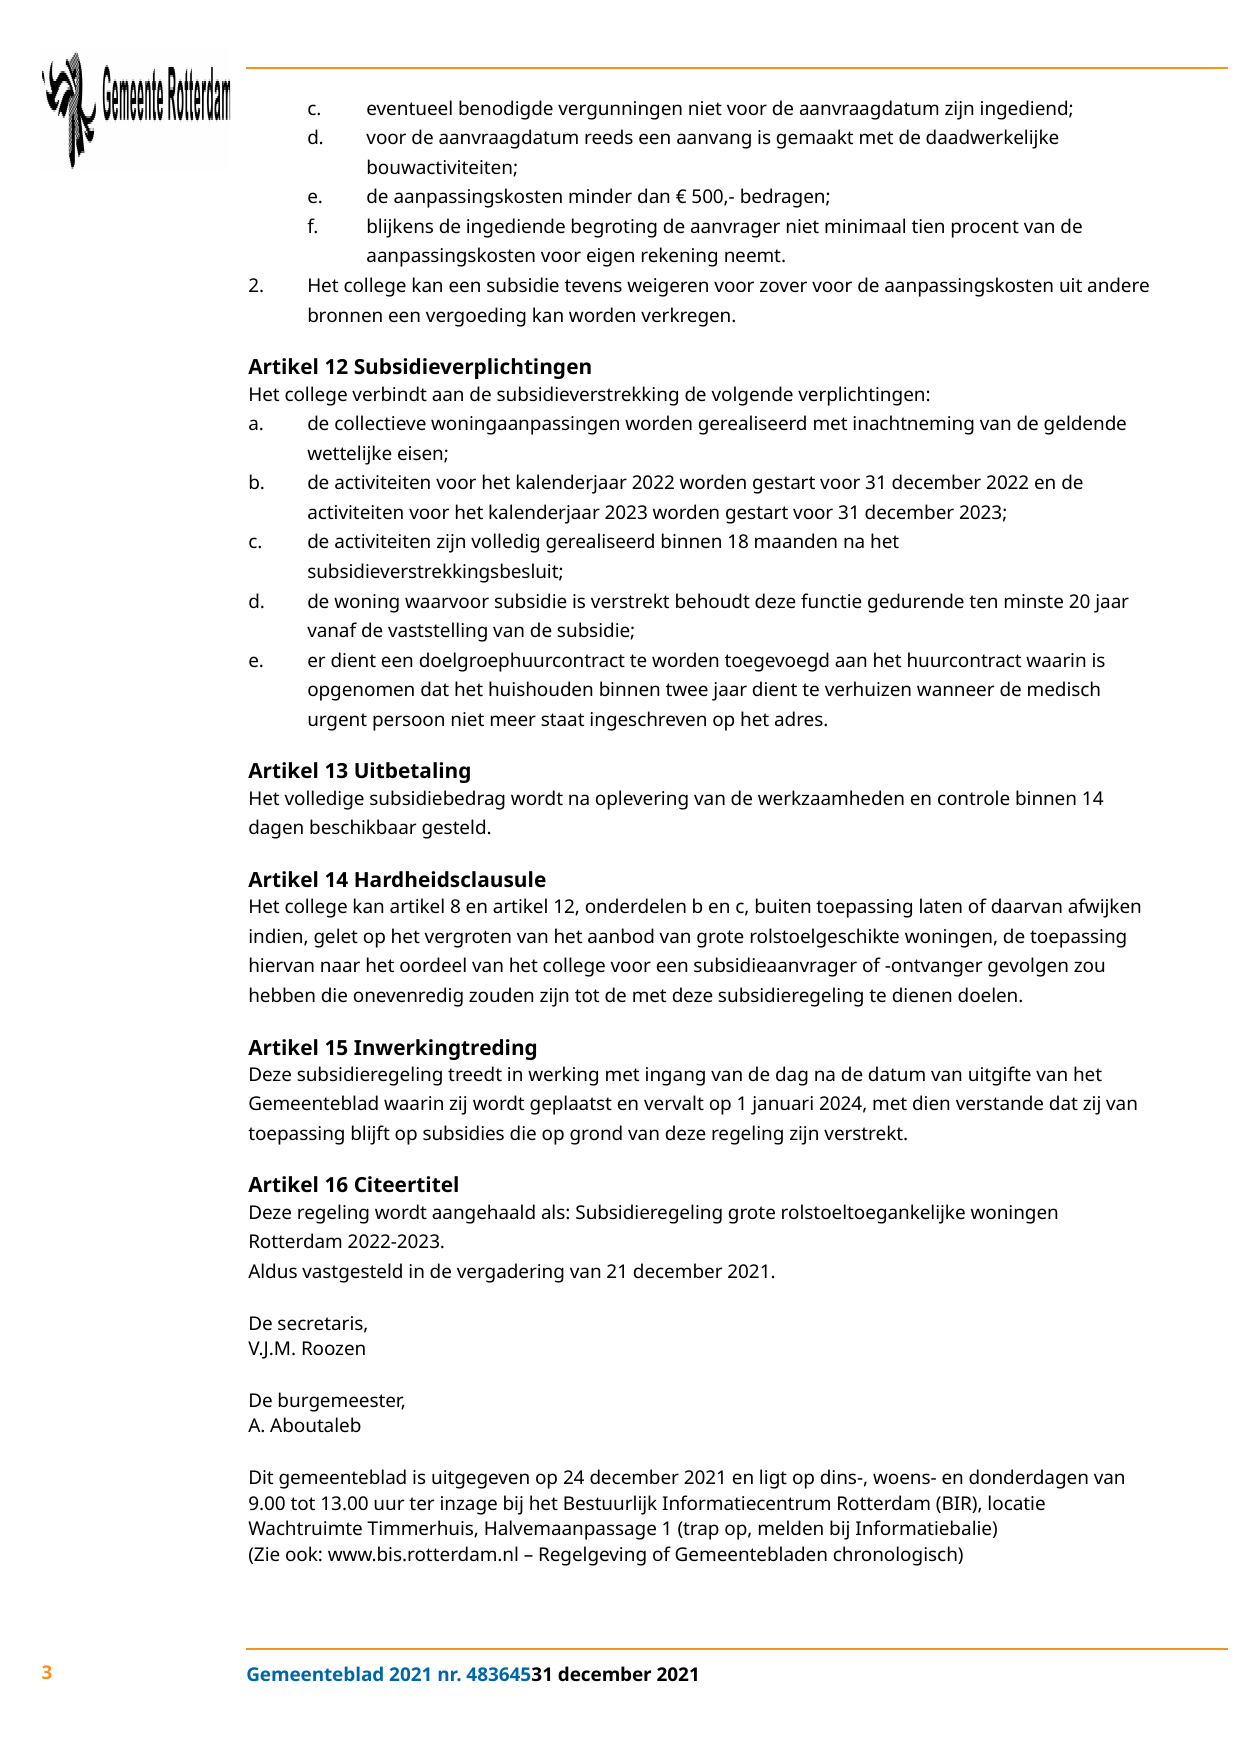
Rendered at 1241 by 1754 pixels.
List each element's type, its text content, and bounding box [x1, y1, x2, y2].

list de collectieve woningaanpassingen worden gerealiseerd met inachtneming van de geldende wettelijke eisen; [248, 410, 1152, 466]
list Het college kan een subsidie tevens weigeren voor zover voor de aanpassingskosten uit andere bronnen een vergoeding kan worden verkregen. [248, 272, 1152, 328]
text Dit gemeenteblad is uitgegeven op 24 december 2021 en ligt op dins-, woens- en donderdagen van 9.00 tot 13.00 uur ter inzage bij het Bestuurlijk Informatiecentrum Rotterdam (BIR), locatie Wachtruimte Timmerhuis, Halvemaanpassage 1 (trap op, melden bij Informatiebalie) [248, 1464, 1152, 1541]
text Artikel 14 Hardheidsclausule [248, 865, 1152, 893]
text (Zie ook: www.bis.rotterdam.nl – Regelgeving of Gemeentebladen chronologisch) [248, 1541, 1152, 1567]
text Het college verbindt aan de subsidieverstrekking de volgende verplichtingen: [248, 381, 1152, 406]
list er dient een doelgroephuurcontract te worden toegevoegd aan het huurcontract waarin is opgenomen dat het huishouden binnen twee jaar dient te verhuizen wanneer de medisch urgent persoon niet meer staat ingeschreven op het adres. [248, 647, 1152, 732]
text V.J.M. Roozen [248, 1335, 1152, 1361]
text Artikel 12 Subsidieverplichtingen [248, 352, 1152, 381]
list de activiteiten zijn volledig gerealiseerd binnen 18 maanden na het subsidieverstrekkingsbesluit; [248, 529, 1152, 584]
list de aanpassingskosten minder dan € 500,- bedragen; [307, 183, 1152, 209]
text A. Aboutaleb [248, 1413, 1152, 1438]
text Het volledige subsidiebedrag wordt na oplevering van de werkzaamheden en controle binnen 14 dagen beschikbaar gesteld. [248, 785, 1152, 840]
text De secretaris, [248, 1310, 1152, 1335]
text Deze regeling wordt aangehaald als: Subsidieregeling grote rolstoeltoegankelijke woningen Rotterdam 2022-2023. [248, 1199, 1152, 1254]
text Deze subsidieregeling treedt in werking met ingang van de dag na de datum van uitgifte van het Gemeenteblad waarin zij wordt geplaatst en vervalt op 1 januari 2024, met dien verstande dat zij van toepassing blijft op subsidies die op grond van deze regeling zijn verstrekt. [248, 1061, 1152, 1146]
text Het college kan artikel 8 en artikel 12, onderdelen b en c, buiten toepassing laten of daarvan afwijken indien, gelet op het vergroten van het aanbod van grote rolstoelgeschikte woningen, de toepassing hiervan naar het oordeel van het college voor een subsidieaanvrager of -ontvanger gevolgen zou hebben die onevenredig zouden zijn tot de met deze subsidieregeling te dienen doelen. [248, 893, 1152, 1008]
list eventueel benodigde vergunningen niet voor de aanvraagdatum zijn ingediend; [307, 95, 1152, 121]
text De burgemeester, [248, 1387, 1152, 1413]
text Artikel 13 Uitbetaling [248, 757, 1152, 785]
list voor de aanvraagdatum reeds een aanvang is gemaakt met de daadwerkelijke bouwactiviteiten; [307, 124, 1152, 180]
picture [41, 47, 231, 172]
list blijkens de ingediende begroting de aanvrager niet minimaal tien procent van de aanpassingskosten voor eigen rekening neemt. [307, 213, 1152, 268]
list de woning waarvoor subsidie is verstrekt behoudt deze functie gedurende ten minste 20 jaar vanaf de vaststelling van de subsidie; [248, 588, 1152, 643]
list de activiteiten voor het kalenderjaar 2022 worden gestart voor 31 december 2022 en de activiteiten voor het kalenderjaar 2023 worden gestart voor 31 december 2023; [248, 469, 1152, 525]
text Artikel 16 Citeertitel [248, 1171, 1152, 1199]
text Artikel 15 Inwerkingtreding [248, 1033, 1152, 1061]
text Aldus vastgesteld in de vergadering van 21 december 2021. [248, 1258, 1152, 1284]
